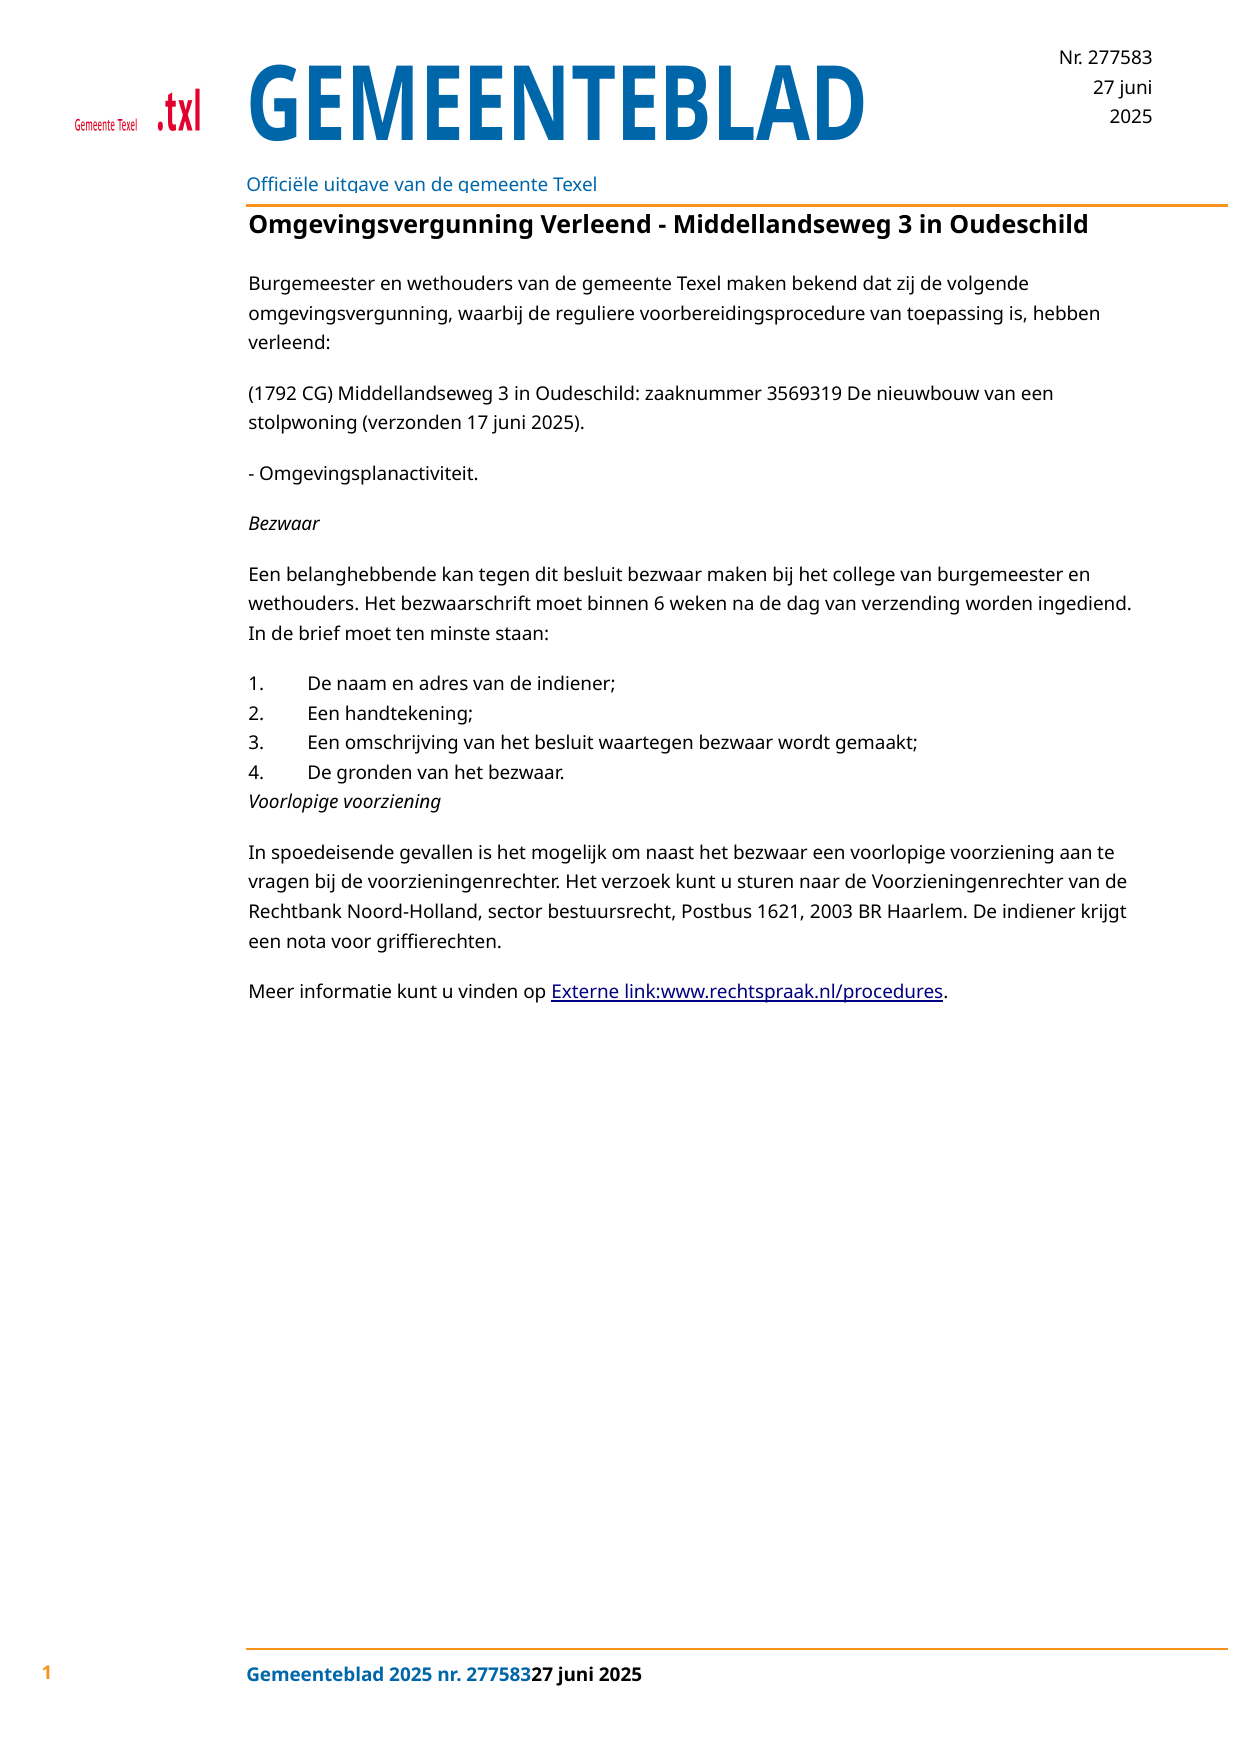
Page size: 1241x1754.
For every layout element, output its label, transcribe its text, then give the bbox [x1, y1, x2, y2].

text Burgemeester en wethouders van de gemeente Texel maken bekend dat zij de volgende omgevingsvergunning, waarbij de reguliere voorbereidingsprocedure van toepassing is, hebben verleend: [248, 270, 1152, 355]
text Een belanghebbende kan tegen dit besluit bezwaar maken bij het college van burgemeester en wethouders. Het bezwaarschrift moet binnen 6 weken na de dag van verzending worden ingediend. In de brief moet ten minste staan: [248, 561, 1152, 646]
list De gronden van het bezwaar. [248, 759, 1152, 785]
text Omgevingsvergunning Verleend - Middellandseweg 3 in Oudeschild [248, 207, 1152, 241]
text (1792 CG) Middellandseweg 3 in Oudeschild: zaaknummer 3569319 De nieuwbouw van een stolpwoning (verzonden 17 juni 2025). [248, 380, 1152, 435]
list De naam en adres van de indiener; [248, 670, 1152, 696]
text Meer informatie kunt u vinden op Externe link:www.rechtspraak.nl/procedures. [248, 978, 1152, 1004]
text Bezwaar [248, 510, 1152, 536]
picture [41, 47, 231, 172]
list Een handtekening; [248, 700, 1152, 726]
text - Omgevingsplanactiviteit. [248, 460, 1152, 486]
list Een omschrijving van het besluit waartegen bezwaar wordt gemaakt; [248, 729, 1152, 755]
text In spoedeisende gevallen is het mogelijk om naast het bezwaar een voorlopige voorziening aan te vragen bij de voorzieningenrechter. Het verzoek kunt u sturen naar de Voorzieningenrechter van de Rechtbank Noord-Holland, sector bestuursrecht, Postbus 1621, 2003 BR Haarlem. De indiener krijgt een nota voor griffierechten. [248, 839, 1152, 953]
text Voorlopige voorziening [248, 789, 1152, 814]
